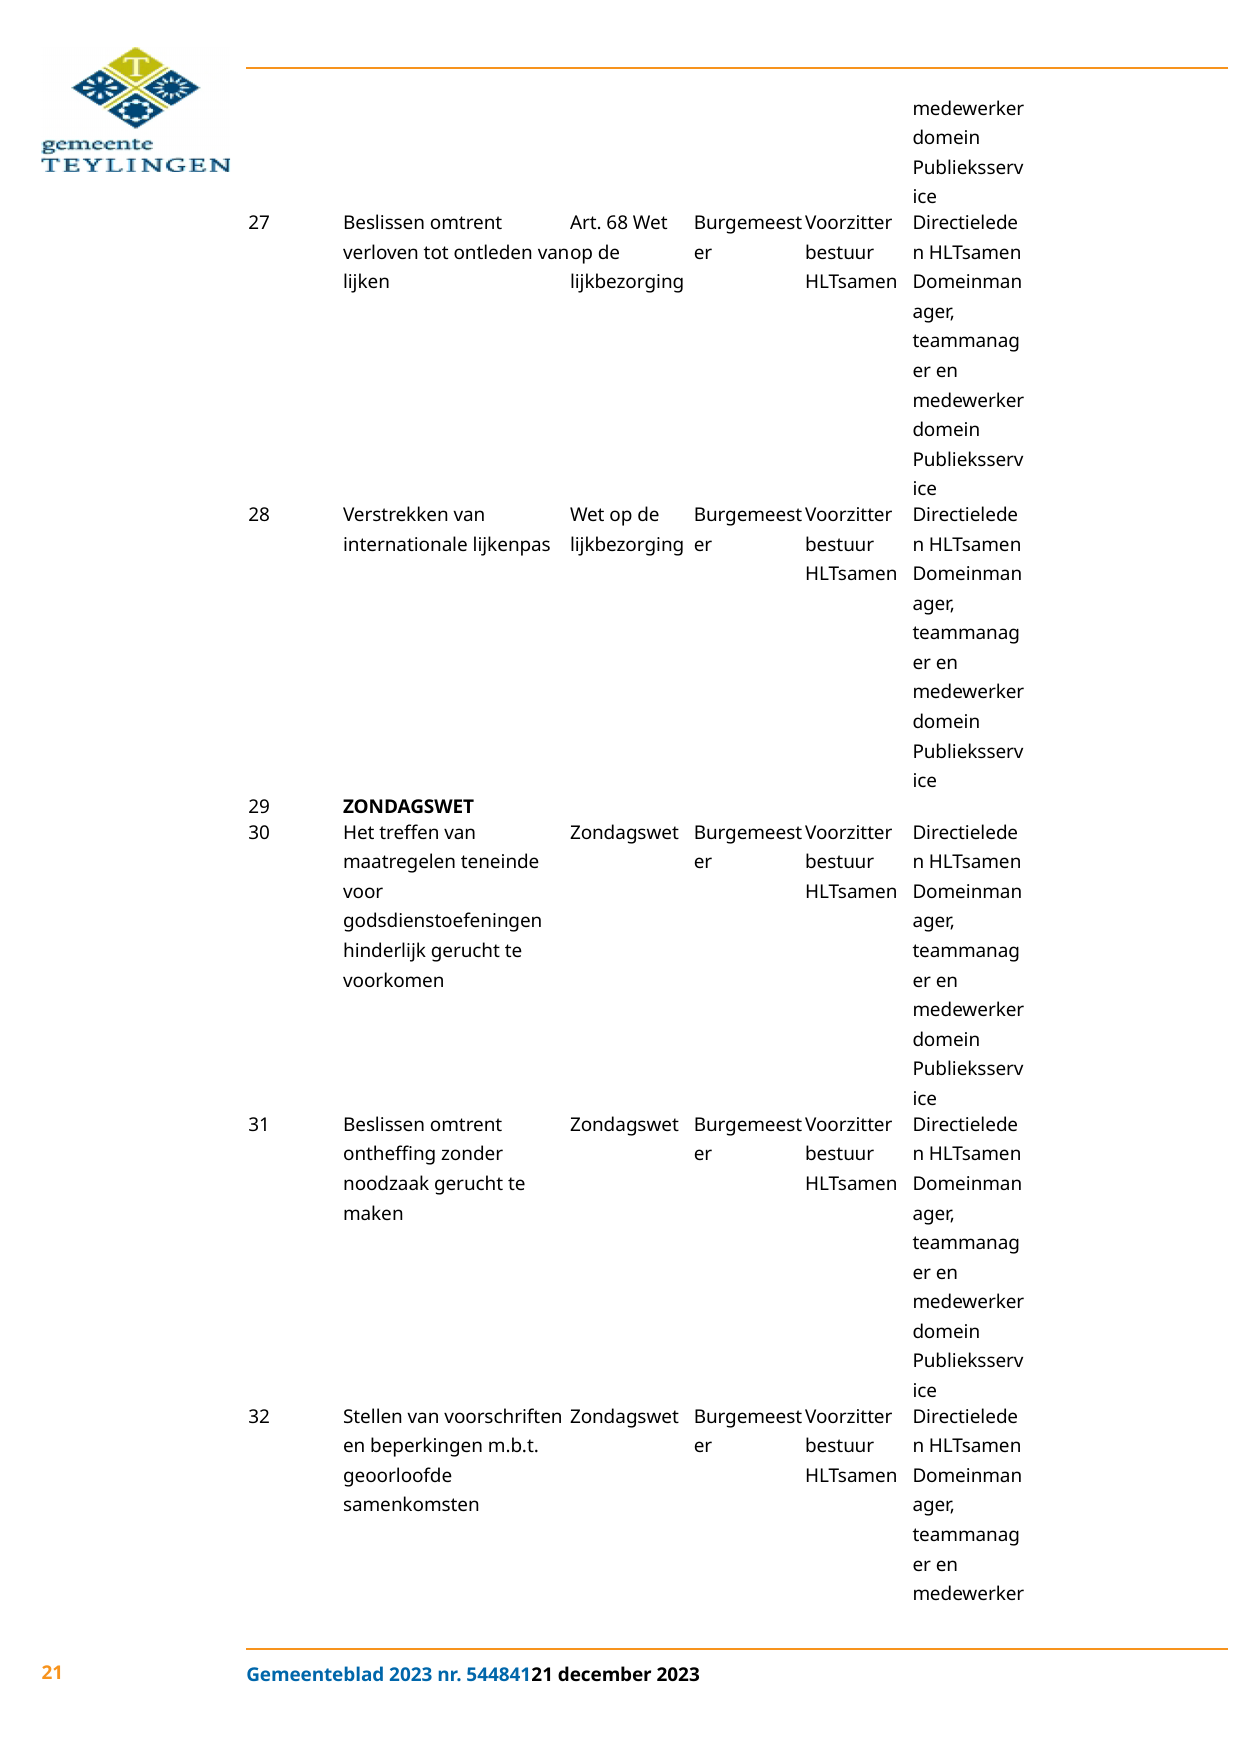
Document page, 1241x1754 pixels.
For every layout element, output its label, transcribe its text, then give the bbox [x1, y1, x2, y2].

table_cell [694, 793, 805, 819]
table_cell Beslissen omtrent ontheffing zonder noodzaak gerucht te maken [343, 1111, 570, 1403]
table_cell [1028, 95, 1152, 209]
table_cell Directieleden HLTsamen Domeinmanager, teammanager en medewerker domein Publieksservice [912, 501, 1028, 793]
table_cell Voorzitter bestuur HLTsamen [805, 1111, 912, 1403]
table_cell [570, 95, 693, 209]
table_cell Zondagswet [570, 819, 693, 1111]
table_cell Directieleden HLTsamen Domeinmanager, teammanager en medewerker domein Publieksservice [912, 1111, 1028, 1403]
table_cell 31 [248, 1111, 343, 1403]
table_cell Art. 68 Wet op de lijkbezorging [570, 209, 693, 501]
table_cell Zondagswet [570, 1403, 693, 1606]
table_cell Burgemeester [694, 1403, 805, 1606]
table_cell Burgemeester [694, 209, 805, 501]
table_cell [343, 95, 570, 209]
table_cell 32 [248, 1403, 343, 1606]
table_cell 28 [248, 501, 343, 793]
table_cell Directieleden HLTsamen Domeinmanager, teammanager en medewerker [912, 1403, 1028, 1606]
table_cell Voorzitter bestuur HLTsamen [805, 819, 912, 1111]
picture [41, 47, 231, 172]
table_cell Voorzitter bestuur HLTsamen [805, 209, 912, 501]
table_cell Burgemeester [694, 1111, 805, 1403]
table_cell [805, 95, 912, 209]
table_cell [1028, 209, 1152, 501]
table_cell [912, 793, 1028, 819]
table_cell [1028, 501, 1152, 793]
table_cell Directieleden HLTsamen Domeinmanager, teammanager en medewerker domein Publieksservice [912, 209, 1028, 501]
table_cell Verstrekken van internationale lijkenpas [343, 501, 570, 793]
table_cell Voorzitter bestuur HLTsamen [805, 501, 912, 793]
table_cell Stellen van voorschriften en beperkingen m.b.t. geoorloofde samenkomsten [343, 1403, 570, 1606]
table_cell [694, 95, 805, 209]
table_cell Voorzitter bestuur HLTsamen [805, 1403, 912, 1606]
table_cell [1028, 1403, 1152, 1606]
table_cell [1028, 819, 1152, 1111]
table_cell Het treffen van maatregelen teneinde voor godsdienstoefeningen hinderlijk gerucht te voorkomen [343, 819, 570, 1111]
table_cell 30 [248, 819, 343, 1111]
table_cell 27 [248, 209, 343, 501]
table_cell Directieleden HLTsamen Domeinmanager, teammanager en medewerker domein Publieksservice [912, 819, 1028, 1111]
table_cell Burgemeester [694, 819, 805, 1111]
table_cell [1028, 1111, 1152, 1403]
table_cell 29 [248, 793, 343, 819]
table_cell [248, 95, 343, 209]
table_cell Beslissen omtrent verloven tot ontleden van lijken [343, 209, 570, 501]
table_cell [805, 793, 912, 819]
table_cell Wet op de lijkbezorging [570, 501, 693, 793]
table_cell medewerker domein Publieksservice [912, 95, 1028, 209]
table_cell [1028, 793, 1152, 819]
table_cell Zondagswet [570, 1111, 693, 1403]
table_cell ZONDAGSWET [343, 793, 570, 819]
table_cell [570, 793, 693, 819]
table_cell Burgemeester [694, 501, 805, 793]
